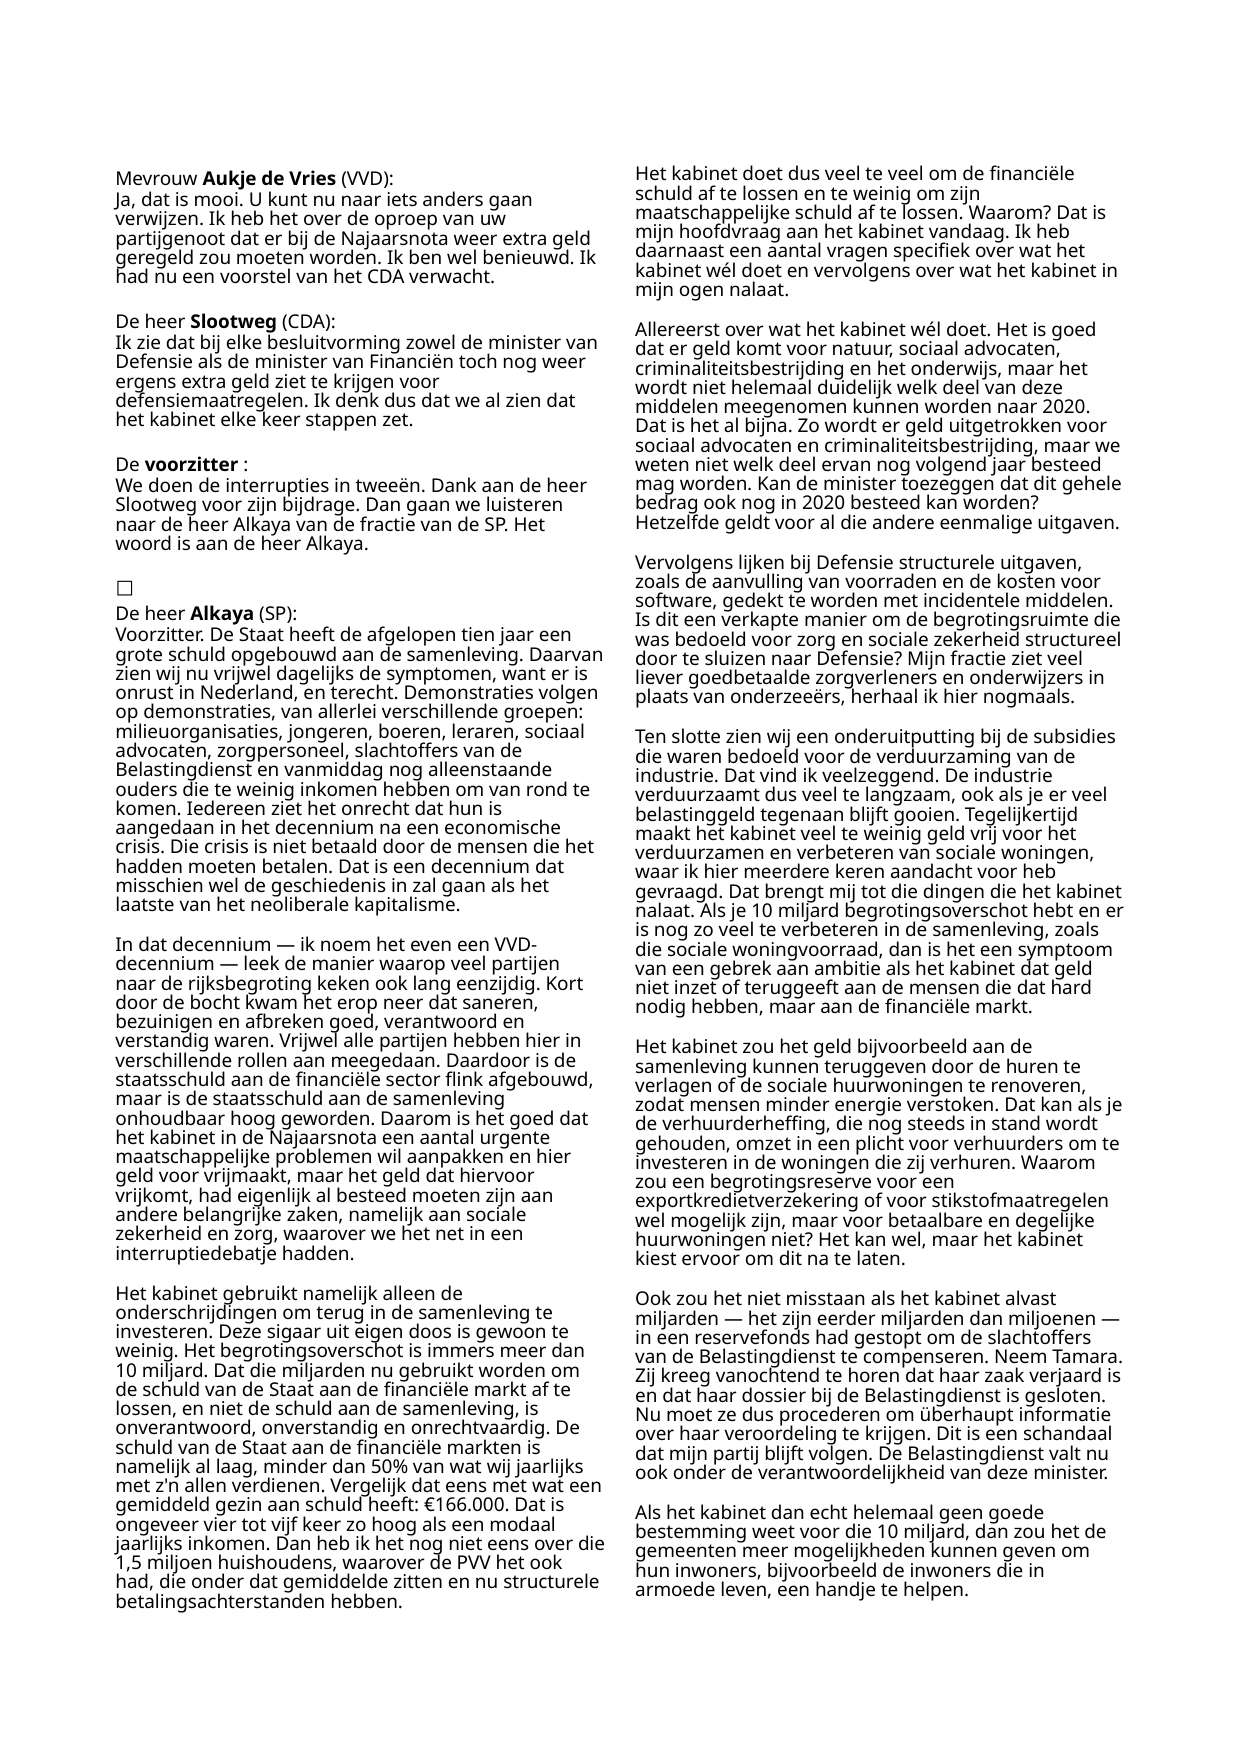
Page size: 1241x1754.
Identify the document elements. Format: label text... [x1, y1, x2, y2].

text Mevrouw Aukje de Vries (VVD): [115, 165, 605, 191]
text Ten slotte zien wij een onderuitputting bij de subsidies die waren bedoeld voor de verduurzaming van de industrie. Dat vind ik veelzeggend. De industrie verduurzaamt dus veel te langzaam, ook als je er veel belastinggeld tegenaan blijft gooien. Tegelijkertijd maakt het kabinet veel te weinig geld vrij voor het verduurzamen en verbeteren van sociale woningen, waar ik hier meerdere keren aandacht voor heb gevraagd. Dat brengt mij tot die dingen die het kabinet nalaat. Als je 10 miljard begrotingsoverschot hebt en er is nog zo veel te verbeteren in de samenleving, zoals die sociale woningvoorraad, dan is het een symptoom van een gebrek aan ambitie als het kabinet dat geld niet inzet of teruggeeft aan de mensen die dat hard nodig hebben, maar aan de financiële markt. [635, 728, 1125, 1018]
text Voorzitter. De Staat heeft de afgelopen tien jaar een grote schuld opgebouwd aan de samenleving. Daarvan zien wij nu vrijwel dagelijks de symptomen, want er is onrust in Nederland, en terecht. Demonstraties volgen op demonstraties, van allerlei verschillende groepen: milieuorganisaties, jongeren, boeren, leraren, sociaal advocaten, zorgpersoneel, slachtoffers van de Belastingdienst en vanmiddag nog alleenstaande ouders die te weinig inkomen hebben om van rond te komen. Iedereen ziet het onrecht dat hun is aangedaan in het decennium na een economische crisis. Die crisis is niet betaald door de mensen die het hadden moeten betalen. Dat is een decennium dat misschien wel de geschiedenis in zal gaan als het laatste van het neoliberale kapitalisme. [115, 626, 605, 915]
text We doen de interrupties in tweeën. Dank aan de heer Slootweg voor zijn bijdrage. Dan gaan we luisteren naar de heer Alkaya van de fractie van de SP. Het woord is aan de heer Alkaya. [115, 477, 605, 554]
text De voorzitter : [115, 451, 605, 477]
text Ja, dat is mooi. U kunt nu naar iets anders gaan verwijzen. Ik heb het over de oproep van uw partijgenoot dat er bij de Najaarsnota weer extra geld geregeld zou moeten worden. Ik ben wel benieuwd. Ik had nu een voorstel van het CDA verwacht. [115, 191, 605, 287]
text In dat decennium — ik noem het even een VVD-decennium — leek de manier waarop veel partijen naar de rijksbegroting keken ook lang eenzijdig. Kort door de bocht kwam het erop neer dat saneren, bezuinigen en afbreken goed, verantwoord en verstandig waren. Vrijwel alle partijen hebben hier in verschillende rollen aan meegedaan. Daardoor is de staatsschuld aan de financiële sector flink afgebouwd, maar is de staatsschuld aan de samenleving onhoudbaar hoog geworden. Daarom is het goed dat het kabinet in de Najaarsnota een aantal urgente maatschappelijke problemen wil aanpakken en hier geld voor vrijmaakt, maar het geld dat hiervoor vrijkomt, had eigenlijk al besteed moeten zijn aan andere belangrijke zaken, namelijk aan sociale zekerheid en zorg, waarover we het net in een interruptiedebatje hadden. [115, 936, 605, 1264]
text Als het kabinet dan echt helemaal geen goede bestemming weet voor die 10 miljard, dan zou het de gemeenten meer mogelijkheden kunnen geven om hun inwoners, bijvoorbeeld de inwoners die in armoede leven, een handje te helpen. [635, 1504, 1125, 1600]
text Het kabinet zou het geld bijvoorbeeld aan de samenleving kunnen teruggeven door de huren te verlagen of de sociale huurwoningen te renoveren, zodat mensen minder energie verstoken. Dat kan als je de verhuurderheffing, die nog steeds in stand wordt gehouden, omzet in een plicht voor verhuurders om te investeren in de woningen die zij verhuren. Waarom zou een begrotingsreserve voor een exportkredietverzekering of voor stikstofmaatregelen wel mogelijk zijn, maar voor betaalbare en degelijke huurwoningen niet? Het kan wel, maar het kabinet kiest ervoor om dit na te laten. [635, 1038, 1125, 1269]
text Het kabinet gebruikt namelijk alleen de onderschrijdingen om terug in de samenleving te investeren. Deze sigaar uit eigen doos is gewoon te weinig. Het begrotingsoverschot is immers meer dan 10 miljard. Dat die miljarden nu gebruikt worden om de schuld van de Staat aan de financiële markt af te lossen, en niet de schuld aan de samenleving, is onverantwoord, onverstandig en onrechtvaardig. De schuld van de Staat aan de financiële markten is namelijk al laag, minder dan 50% van wat wij jaarlijks met z'n allen verdienen. Vergelijk dat eens met wat een gemiddeld gezin aan schuld heeft: €166.000. Dat is ongeveer vier tot vijf keer zo hoog als een modaal jaarlijks inkomen. Dan heb ik het nog niet eens over die 1,5 miljoen huishoudens, waarover de PVV het ook had, die onder dat gemiddelde zitten en nu structurele betalingsachterstanden hebben. [115, 1284, 605, 1612]
text Ik zie dat bij elke besluitvorming zowel de minister van Defensie als de minister van Financiën toch nog weer ergens extra geld ziet te krijgen voor defensiemaatregelen. Ik denk dus dat we al zien dat het kabinet elke keer stappen zet. [115, 334, 605, 430]
text ⬜ [115, 575, 605, 601]
text Het kabinet doet dus veel te veel om de financiële schuld af te lossen en te weinig om zijn maatschappelijke schuld af te lossen. Waarom? Dat is mijn hoofdvraag aan het kabinet vandaag. Ik heb daarnaast een aantal vragen specifiek over wat het kabinet wél doet en vervolgens over wat het kabinet in mijn ogen nalaat. [635, 165, 1125, 300]
text De heer Alkaya (SP): [115, 601, 605, 626]
text Vervolgens lijken bij Defensie structurele uitgaven, zoals de aanvulling van voorraden en de kosten voor software, gedekt te worden met incidentele middelen. Is dit een verkapte manier om de begrotingsruimte die was bedoeld voor zorg en sociale zekerheid structureel door te sluizen naar Defensie? Mijn fractie ziet veel liever goedbetaalde zorgverleners en onderwijzers in plaats van onderzeeërs, herhaal ik hier nogmaals. [635, 554, 1125, 708]
text De heer Slootweg (CDA): [115, 308, 605, 334]
text Allereerst over wat het kabinet wél doet. Het is goed dat er geld komt voor natuur, sociaal advocaten, criminaliteitsbestrijding en het onderwijs, maar het wordt niet helemaal duidelijk welk deel van deze middelen meegenomen kunnen worden naar 2020. Dat is het al bijna. Zo wordt er geld uitgetrokken voor sociaal advocaten en criminaliteitsbestrijding, maar we weten niet welk deel ervan nog volgend jaar besteed mag worden. Kan de minister toezeggen dat dit gehele bedrag ook nog in 2020 besteed kan worden? Hetzelfde geldt voor al die andere eenmalige uitgaven. [635, 321, 1125, 533]
text Ook zou het niet misstaan als het kabinet alvast miljarden — het zijn eerder miljarden dan miljoenen — in een reservefonds had gestopt om de slachtoffers van de Belastingdienst te compenseren. Neem Tamara. Zij kreeg vanochtend te horen dat haar zaak verjaard is en dat haar dossier bij de Belastingdienst is gesloten. Nu moet ze dus procederen om überhaupt informatie over haar veroordeling te krijgen. Dit is een schandaal dat mijn partij blijft volgen. De Belastingdienst valt nu ook onder de verantwoordelijkheid van deze minister. [635, 1290, 1125, 1483]
